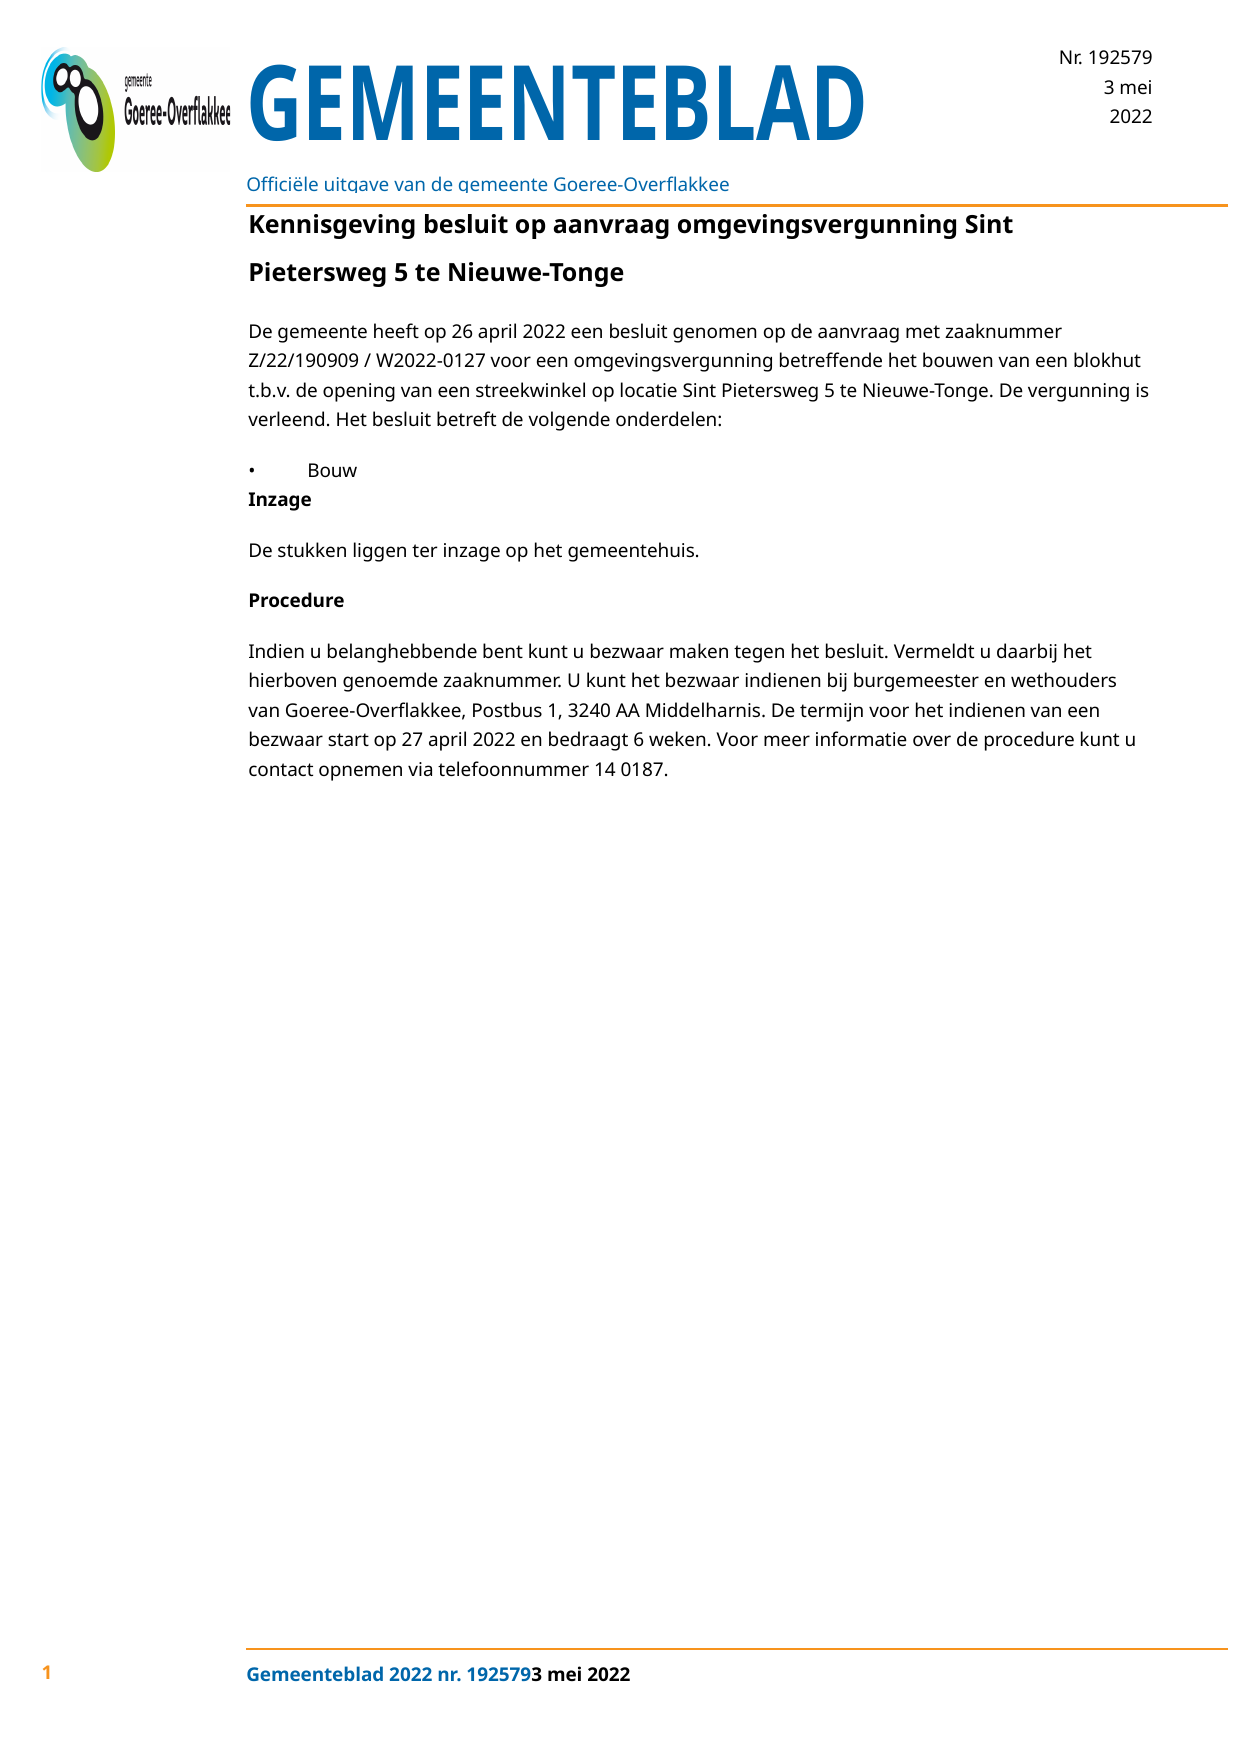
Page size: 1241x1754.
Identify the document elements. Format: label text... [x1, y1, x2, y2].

picture [41, 47, 231, 172]
text Kennisgeving besluit op aanvraag omgevingsvergunning Sint Pietersweg 5 te Nieuwe-Tonge [248, 207, 1152, 288]
list Bouw [248, 457, 1152, 483]
text Procedure [248, 587, 1152, 613]
text De stukken liggen ter inzage op het gemeentehuis. [248, 537, 1152, 563]
text De gemeente heeft op 26 april 2022 een besluit genomen op de aanvraag met zaaknummer Z/22/190909 / W2022-0127 voor een omgevingsvergunning betreffende het bouwen van een blokhut t.b.v. de opening van een streekwinkel op locatie Sint Pietersweg 5 te Nieuwe-Tonge. De vergunning is verleend. Het besluit betreft de volgende onderdelen: [248, 318, 1152, 432]
text Inzage [248, 487, 1152, 512]
text Indien u belanghebbende bent kunt u bezwaar maken tegen het besluit. Vermeldt u daarbij het hierboven genoemde zaaknummer. U kunt het bezwaar indienen bij burgemeester en wethouders van Goeree-Overflakkee, Postbus 1, 3240 AA Middelharnis. De termijn voor het indienen van een bezwaar start op 27 april 2022 en bedraagt 6 weken. Voor meer informatie over de procedure kunt u contact opnemen via telefoonnummer 14 0187. [248, 638, 1152, 782]
